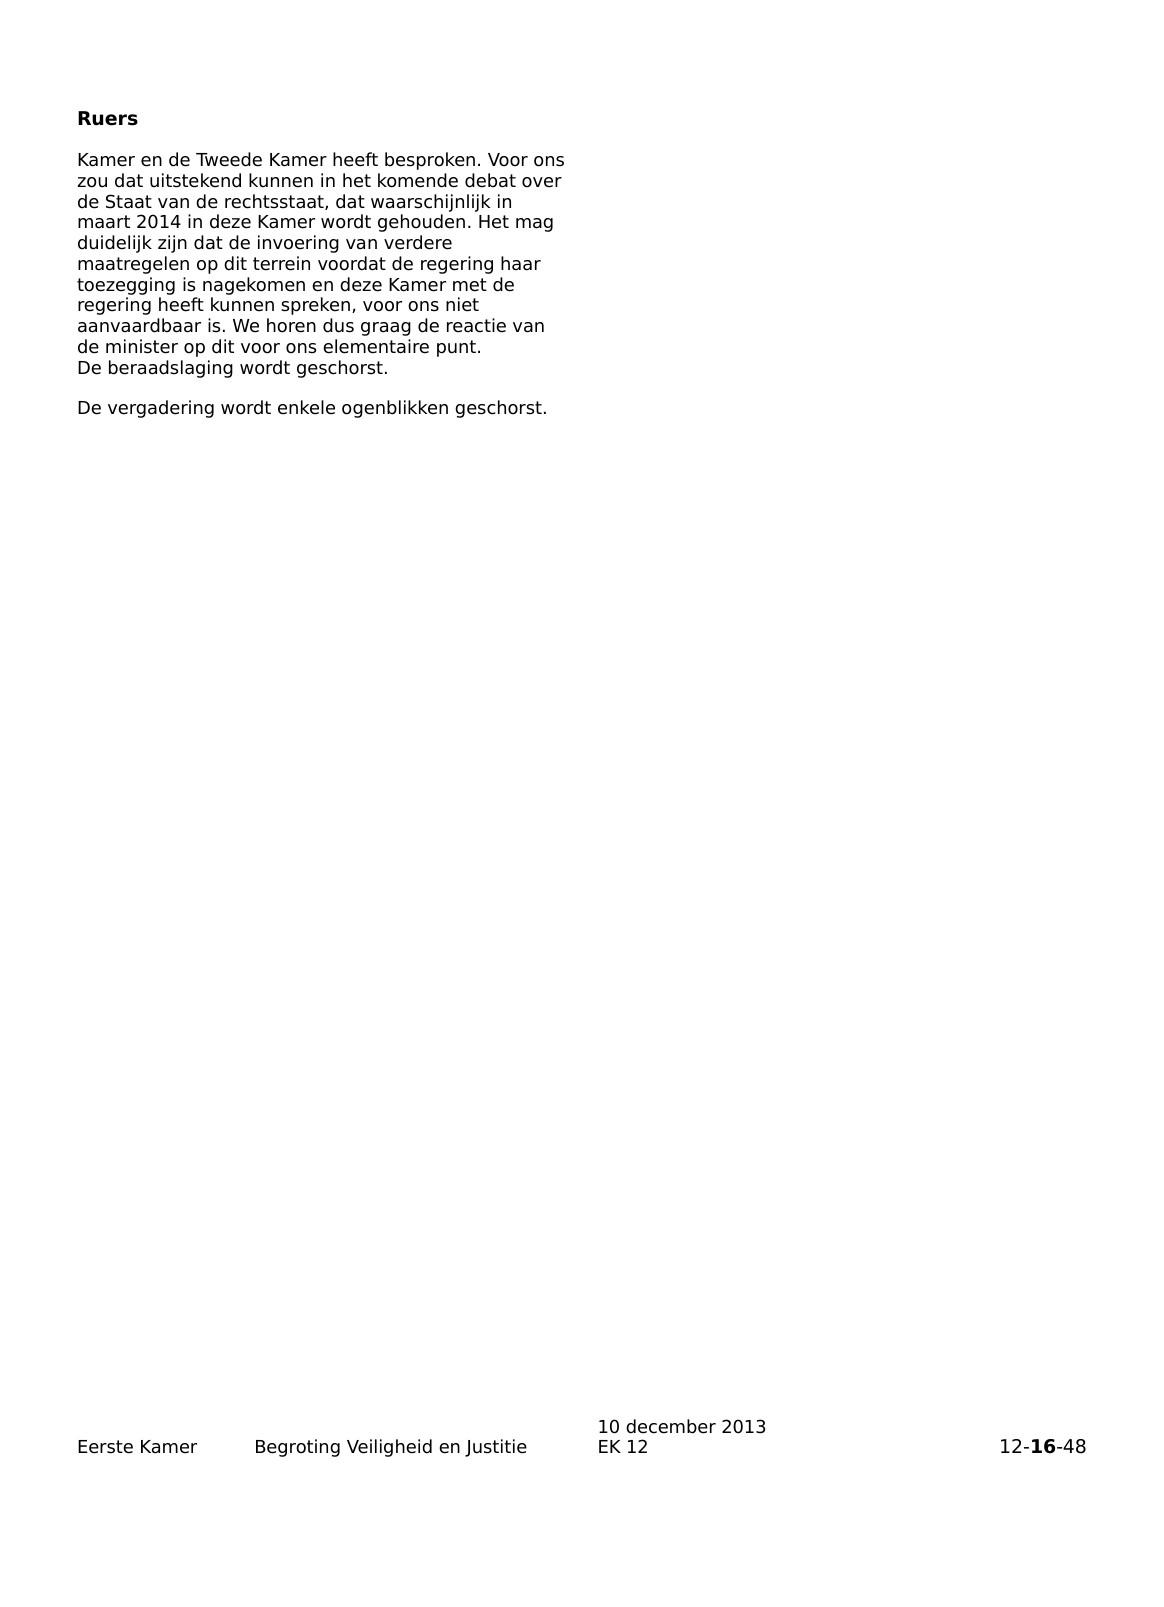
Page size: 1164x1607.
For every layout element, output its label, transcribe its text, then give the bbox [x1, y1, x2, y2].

text De vergadering wordt enkele ogenblikken geschorst. [77, 398, 567, 419]
text Kamer en de Tweede Kamer heeft besproken. Voor ons zou dat uitstekend kunnen in het komende debat over de Staat van de rechtsstaat, dat waarschijnlijk in maart 2014 in deze Kamer wordt gehouden. Het mag duidelijk zijn dat de invoering van verdere maatregelen op dit terrein voordat de regering haar toezegging is nagekomen en deze Kamer met de regering heeft kunnen spreken, voor ons niet aanvaardbaar is. We horen dus graag de reactie van de minister op dit voor ons elementaire punt. [77, 150, 567, 357]
text De beraadslaging wordt geschorst. [77, 357, 567, 378]
